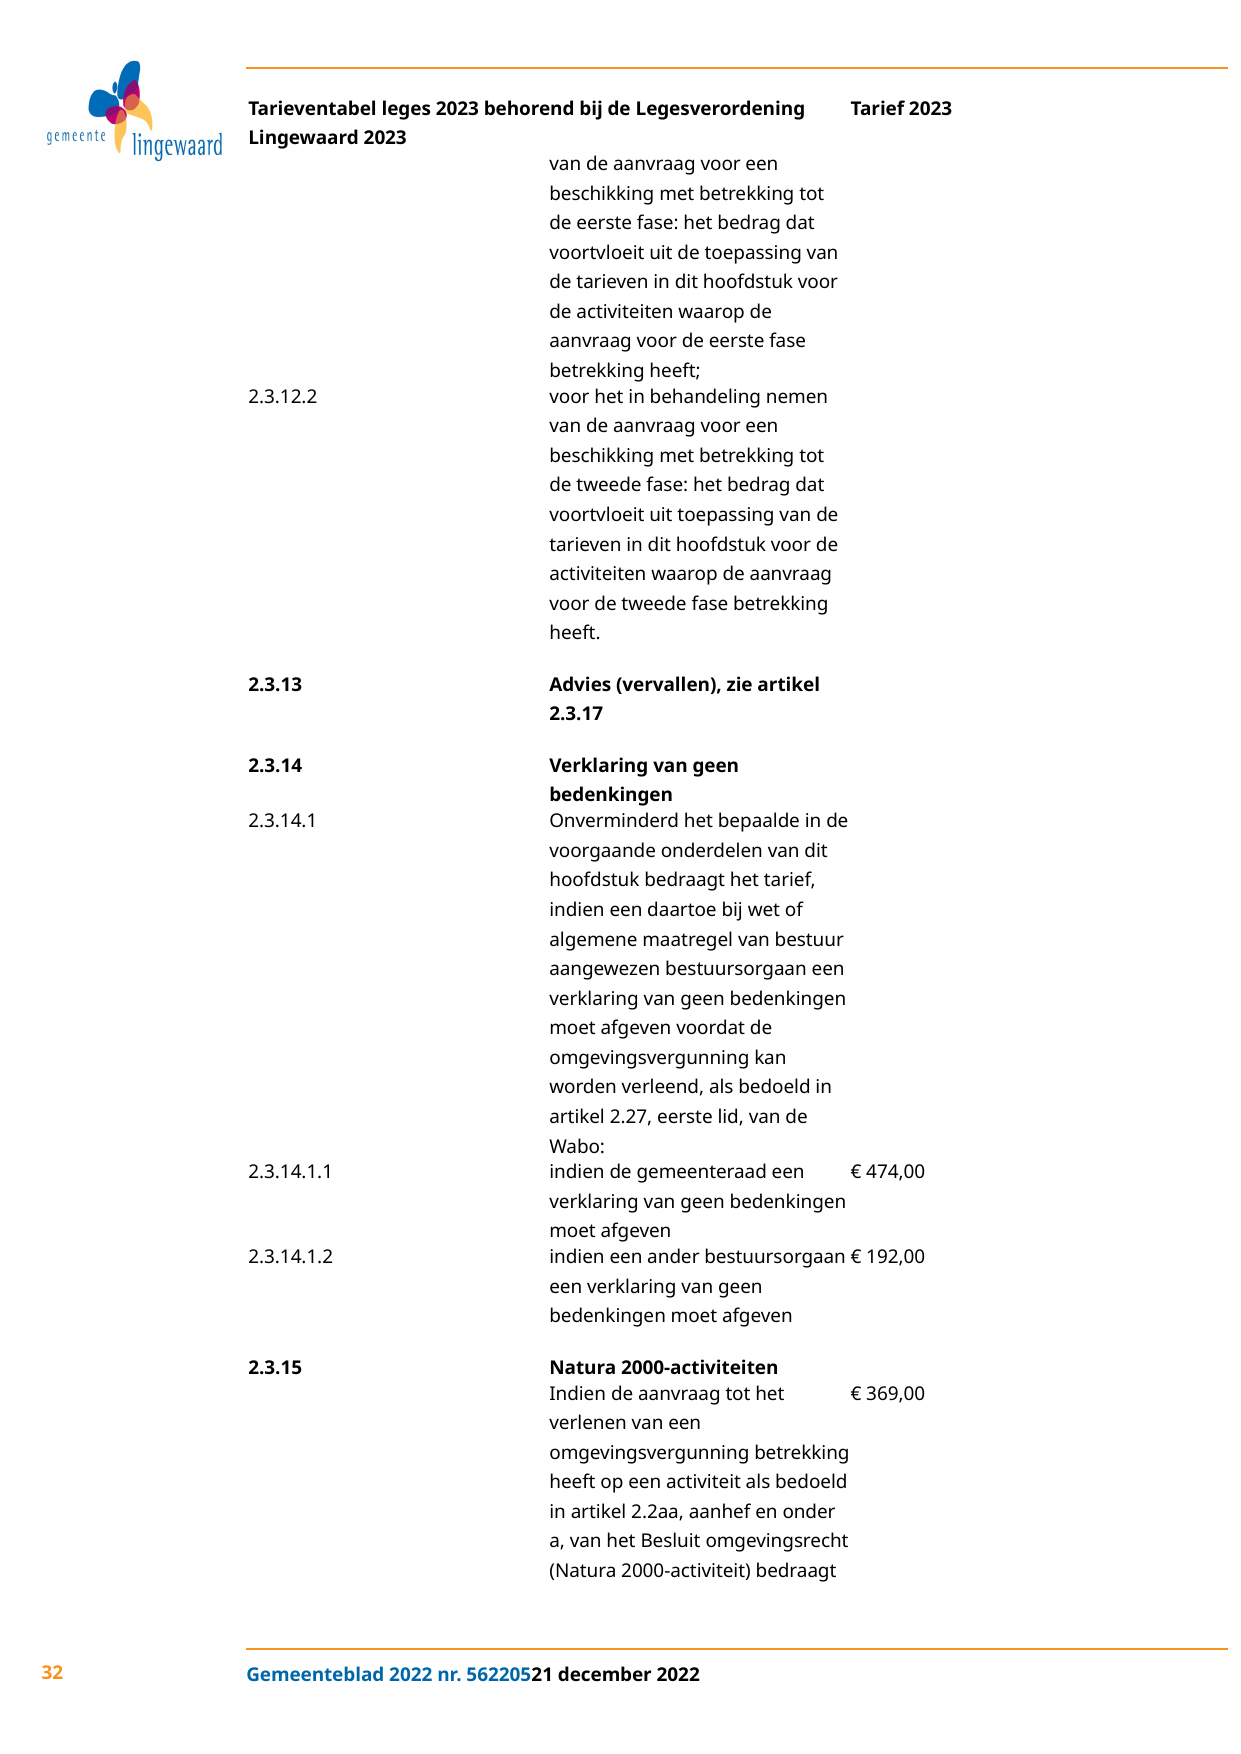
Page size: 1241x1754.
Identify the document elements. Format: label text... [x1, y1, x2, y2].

table_cell [850, 752, 1152, 807]
table_cell [850, 383, 1152, 645]
table_header Tarieventabel leges 2023 behorend bij de Legesverordening Lingewaard 2023 [248, 95, 850, 150]
table_cell 2.3.14.1.1 [248, 1159, 549, 1243]
table_cell [248, 150, 549, 383]
table_cell [549, 645, 850, 671]
table_cell 2.3.14.1 [248, 808, 549, 1158]
table_cell [850, 726, 1152, 752]
table_cell van de aanvraag voor een beschikking met betrekking tot de eerste fase: het bedrag dat voortvloeit uit de toepassing van de tarieven in dit hoofdstuk voor de activiteiten waarop de aanvraag voor de eerste fase betrekking heeft; [549, 150, 850, 383]
table_cell [248, 1328, 549, 1354]
table_cell Advies (vervallen), zie artikel 2.3.17 [549, 671, 850, 726]
table_cell [549, 1328, 850, 1354]
table_header Tarief 2023 [850, 95, 1152, 150]
table_cell [549, 726, 850, 752]
table_cell € 369,00 [850, 1380, 1152, 1583]
table_cell indien een ander bestuursorgaan een verklaring van geen bedenkingen moet afgeven [549, 1244, 850, 1328]
table_cell Indien de aanvraag tot het verlenen van een omgevingsvergunning betrekking heeft op een activiteit als bedoeld in artikel 2.2aa, aanhef en onder a, van het Besluit omgevingsrecht (Natura 2000-activiteit) bedraagt [549, 1380, 850, 1583]
table_cell [850, 150, 1152, 383]
table_cell [248, 1380, 549, 1583]
table_cell [850, 671, 1152, 726]
table_cell [850, 1328, 1152, 1354]
table_cell [850, 645, 1152, 671]
table_cell Verklaring van geen bedenkingen [549, 752, 850, 807]
table_cell € 474,00 [850, 1159, 1152, 1243]
table_cell 2.3.12.2 [248, 383, 549, 645]
table_cell Natura 2000-activiteiten [549, 1354, 850, 1380]
table_cell voor het in behandeling nemen van de aanvraag voor een beschikking met betrekking tot de tweede fase: het bedrag dat voortvloeit uit toepassing van de tarieven in dit hoofdstuk voor de activiteiten waarop de aanvraag voor de tweede fase betrekking heeft. [549, 383, 850, 645]
table_cell 2.3.15 [248, 1354, 549, 1380]
table_cell [248, 645, 549, 671]
table_cell € 192,00 [850, 1244, 1152, 1328]
picture [41, 47, 231, 172]
table_cell 2.3.14.1.2 [248, 1244, 549, 1328]
table_cell Onverminderd het bepaalde in de voorgaande onderdelen van dit hoofdstuk bedraagt het tarief, indien een daartoe bij wet of algemene maatregel van bestuur aangewezen bestuursorgaan een verklaring van geen bedenkingen moet afgeven voordat de omgevingsvergunning kan worden verleend, als bedoeld in artikel 2.27, eerste lid, van de Wabo: [549, 808, 850, 1158]
table_cell 2.3.14 [248, 752, 549, 807]
table_cell 2.3.13 [248, 671, 549, 726]
table_cell [850, 808, 1152, 1158]
table_cell [248, 726, 549, 752]
table_cell [850, 1354, 1152, 1380]
table_cell indien de gemeenteraad een verklaring van geen bedenkingen moet afgeven [549, 1159, 850, 1243]
